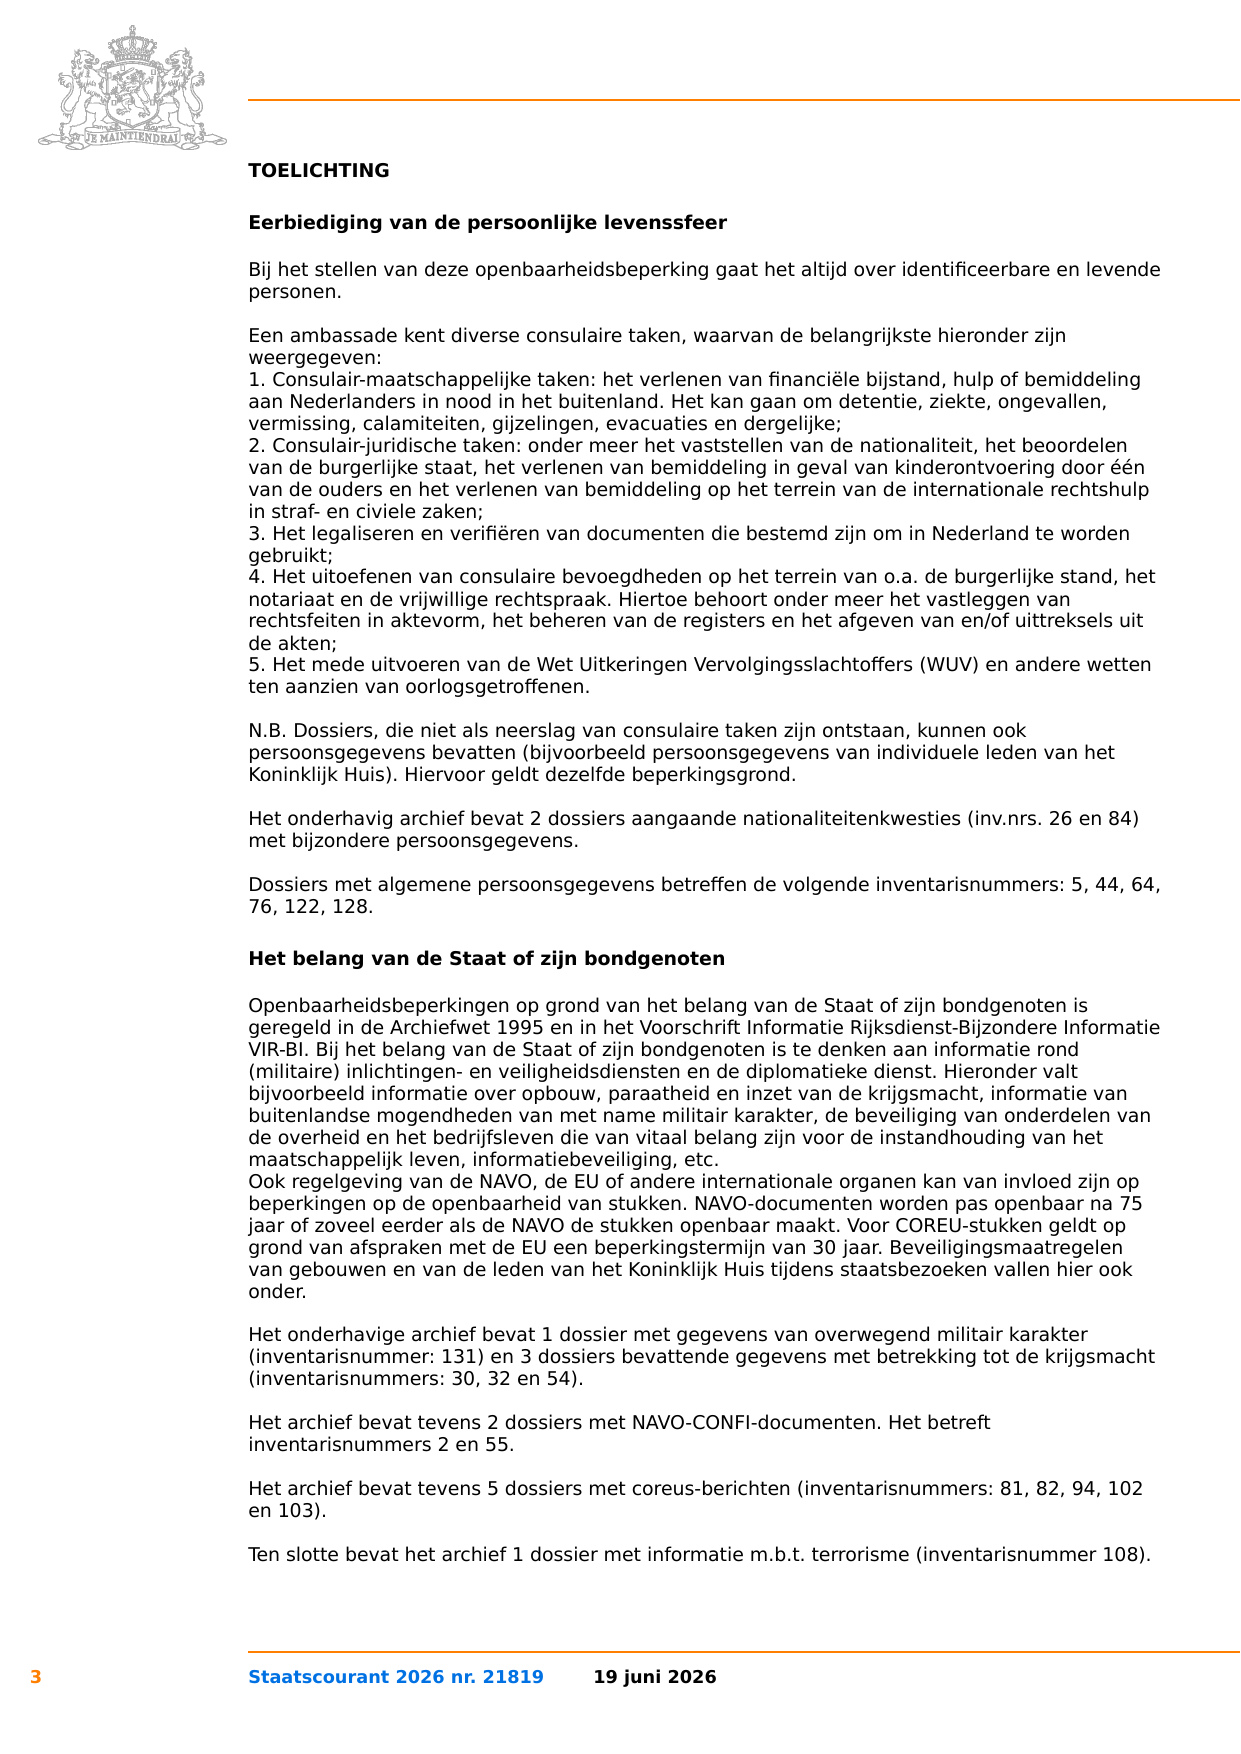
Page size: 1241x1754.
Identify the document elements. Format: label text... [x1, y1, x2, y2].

text 2. Consulair-juridische taken: onder meer het vaststellen van de nationaliteit, het beoordelen van de burgerlijke staat, het verlenen van bemiddeling in geval van kinderontvoering door één van de ouders en het verlenen van bemiddeling op het terrein van de internationale rechtshulp in straf- en civiele zaken; [248, 434, 1163, 522]
text 5. Het mede uitvoeren van de Wet Uitkeringen Vervolgingsslachtoffers (WUV) en andere wetten ten aanzien van oorlogsgetroffenen. [248, 654, 1163, 698]
text Het archief bevat tevens 5 dossiers met coreus-berichten (inventarisnummers: 81, 82, 94, 102 en 103). [248, 1478, 1163, 1522]
subtitle TOELICHTING [248, 160, 1163, 182]
text 4. Het uitoefenen van consulaire bevoegdheden op het terrein van o.a. de burgerlijke stand, het notariaat en de vrijwillige rechtspraak. Hiertoe behoort onder meer het vastleggen van rechtsfeiten in aktevorm, het beheren van de registers en het afgeven van en/of uittreksels uit de akten; [248, 566, 1163, 654]
text Openbaarheidsbeperkingen op grond van het belang van de Staat of zijn bondgenoten is geregeld in de Archiefwet 1995 en in het Voorschrift Informatie Rijksdienst-Bijzondere Informatie VIR-BI. Bij het belang van de Staat of zijn bondgenoten is te denken aan informatie rond (militaire) inlichtingen- en veiligheidsdiensten en de diplomatieke dienst. Hieronder valt bijvoorbeeld informatie over opbouw, paraatheid en inzet van de krijgsmacht, informatie van buitenlandse mogendheden van met name militair karakter, de beveiliging van onderdelen van de overheid en het bedrijfsleven die van vitaal belang zijn voor de instandhouding van het maatschappelijk leven, informatiebeveiliging, etc. [248, 995, 1163, 1171]
subtitle Eerbiediging van de persoonlijke levenssfeer [248, 212, 1163, 234]
picture [38, 25, 227, 150]
text Bij het stellen van deze openbaarheidsbeperking gaat het altijd over identificeerbare en levende personen. [248, 259, 1163, 303]
subtitle Het belang van de Staat of zijn bondgenoten [248, 948, 1163, 970]
text Dossiers met algemene persoonsgegevens betreffen de volgende inventarisnummers: 5, 44, 64, 76, 122, 128. [248, 874, 1163, 918]
text 3. Het legaliseren en verifiëren van documenten die bestemd zijn om in Nederland te worden gebruikt; [248, 522, 1163, 566]
text 1. Consulair-maatschappelijke taken: het verlenen van financiële bijstand, hulp of bemiddeling aan Nederlanders in nood in het buitenland. Het kan gaan om detentie, ziekte, ongevallen, vermissing, calamiteiten, gijzelingen, evacuaties en dergelijke; [248, 369, 1163, 434]
text Ook regelgeving van de NAVO, de EU of andere internationale organen kan van invloed zijn op beperkingen op de openbaarheid van stukken. NAVO-documenten worden pas openbaar na 75 jaar of zoveel eerder als de NAVO de stukken openbaar maakt. Voor COREU-stukken geldt op grond van afspraken met de EU een beperkingstermijn van 30 jaar. Beveiligingsmaatregelen van gebouwen en van de leden van het Koninklijk Huis tijdens staatsbezoeken vallen hier ook onder. [248, 1171, 1163, 1302]
text Ten slotte bevat het archief 1 dossier met informatie m.b.t. terrorisme (inventarisnummer 108). [248, 1544, 1163, 1566]
text Het archief bevat tevens 2 dossiers met NAVO-CONFI-documenten. Het betreft inventarisnummers 2 en 55. [248, 1412, 1163, 1456]
text Het onderhavig archief bevat 2 dossiers aangaande nationaliteitenkwesties (inv.nrs. 26 en 84) met bijzondere persoonsgegevens. [248, 808, 1163, 852]
text Een ambassade kent diverse consulaire taken, waarvan de belangrijkste hieronder zijn weergegeven: [248, 325, 1163, 369]
text N.B. Dossiers, die niet als neerslag van consulaire taken zijn ontstaan, kunnen ook persoonsgegevens bevatten (bijvoorbeeld persoonsgegevens van individuele leden van het Koninklijk Huis). Hiervoor geldt dezelfde beperkingsgrond. [248, 720, 1163, 786]
text Het onderhavige archief bevat 1 dossier met gegevens van overwegend militair karakter (inventarisnummer: 131) en 3 dossiers bevattende gegevens met betrekking tot de krijgsmacht (inventarisnummers: 30, 32 en 54). [248, 1324, 1163, 1390]
